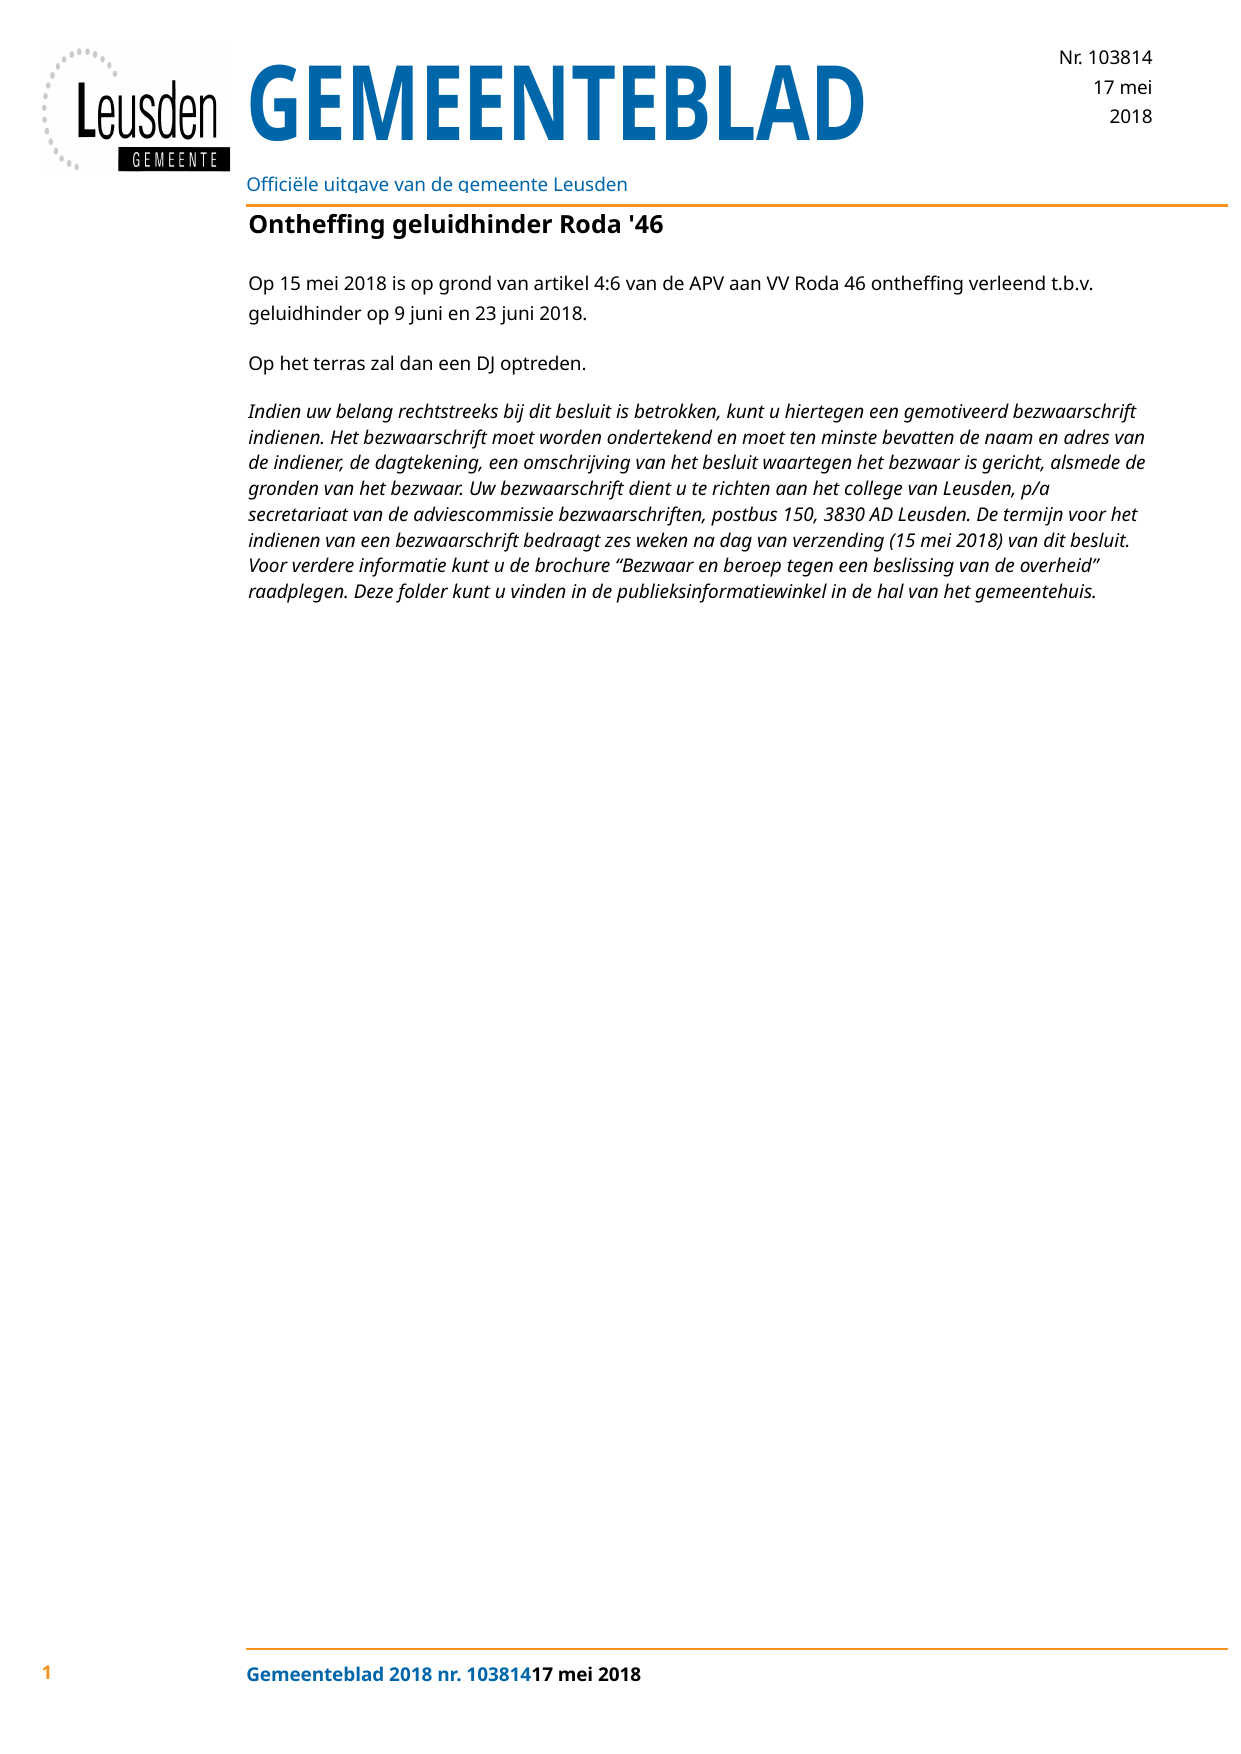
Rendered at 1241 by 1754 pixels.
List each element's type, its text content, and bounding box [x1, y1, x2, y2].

text Op 15 mei 2018 is op grond van artikel 4:6 van de APV aan VV Roda 46 ontheffing verleend t.b.v. geluidhinder op 9 juni en 23 juni 2018. [248, 270, 1152, 326]
text Ontheffing geluidhinder Roda '46 [248, 207, 1152, 241]
picture [41, 47, 231, 172]
text Op het terras zal dan een DJ optreden. [248, 350, 1152, 376]
text Indien uw belang rechtstreeks bij dit besluit is betrokken, kunt u hiertegen een gemotiveerd bezwaarschrift indienen. Het bezwaarschrift moet worden ondertekend en moet ten minste bevatten de naam en adres van de indiener, de dagtekening, een omschrijving van het besluit waartegen het bezwaar is gericht, alsmede de gronden van het bezwaar. Uw bezwaarschrift dient u te richten aan het college van Leusden, p/a secretariaat van de adviescommissie bezwaarschriften, postbus 150, 3830 AD Leusden. De termijn voor het indienen van een bezwaarschrift bedraagt zes weken na dag van verzending (15 mei 2018) van dit besluit. Voor verdere informatie kunt u de brochure “Bezwaar en beroep tegen een beslissing van de overheid” raadplegen. Deze folder kunt u vinden in de publieksinformatiewinkel in de hal van het gemeentehuis. [248, 398, 1152, 604]
